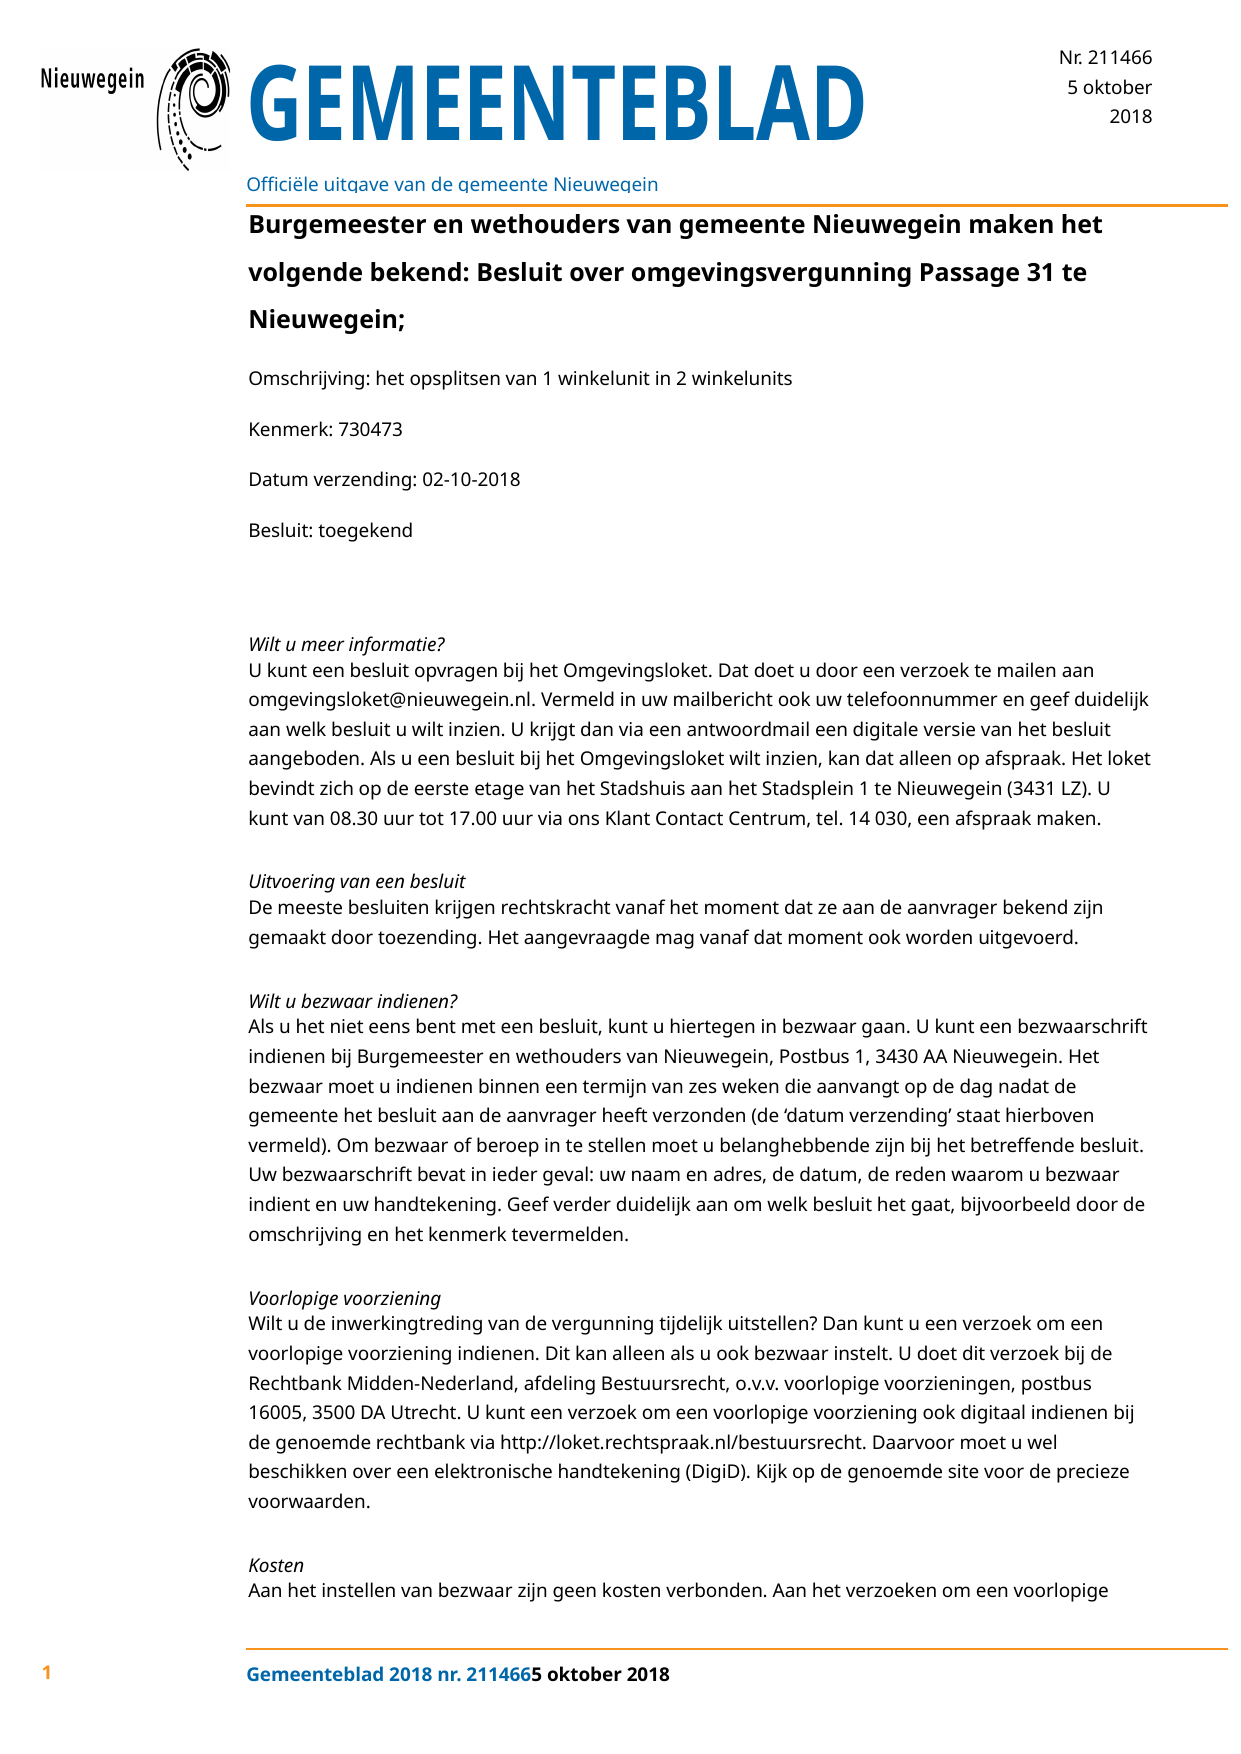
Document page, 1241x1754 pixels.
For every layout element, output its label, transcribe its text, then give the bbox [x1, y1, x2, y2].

text Datum verzending: 02-10-2018 [248, 466, 1152, 492]
text Voorlopige voorziening [248, 1285, 1152, 1311]
text De meeste besluiten krijgen rechtskracht vanaf het moment dat ze aan de aanvrager bekend zijn gemaakt door toezending. Het aangevraagde mag vanaf dat moment ook worden uitgevoerd. [248, 894, 1152, 950]
text Wilt u de inwerkingtreding van de vergunning tijdelijk uitstellen? Dan kunt u een verzoek om een voorlopige voorziening indienen. Dit kan alleen als u ook bezwaar instelt. U doet dit verzoek bij de Rechtbank Midden-Nederland, afdeling Bestuursrecht, o.v.v. voorlopige voorzieningen, postbus 16005, 3500 DA Utrecht. U kunt een verzoek om een voorlopige voorziening ook digitaal indienen bij de genoemde rechtbank via http://loket.rechtspraak.nl/bestuursrecht. Daarvoor moet u wel beschikken over een elektronische handtekening (DigiD). Kijk op de genoemde site voor de precieze voorwaarden. [248, 1311, 1152, 1514]
text Wilt u bezwaar indienen? [248, 988, 1152, 1014]
text Kenmerk: 730473 [248, 416, 1152, 442]
picture [41, 47, 231, 172]
text Als u het niet eens bent met een besluit, kunt u hiertegen in bezwaar gaan. U kunt een bezwaarschrift indienen bij Burgemeester en wethouders van Nieuwegein, Postbus 1, 3430 AA Nieuwegein. Het bezwaar moet u indienen binnen een termijn van zes weken die aanvangt op de dag nadat de gemeente het besluit aan de aanvrager heeft verzonden (de ‘datum verzending’ staat hierboven vermeld). Om bezwaar of beroep in te stellen moet u belanghebbende zijn bij het betreffende besluit. Uw bezwaarschrift bevat in ieder geval: uw naam en adres, de datum, de reden waarom u bezwaar indient en uw handtekening. Geef verder duidelijk aan om welk besluit het gaat, bijvoorbeeld door de omschrijving en het kenmerk tevermelden. [248, 1014, 1152, 1247]
text U kunt een besluit opvragen bij het Omgevingsloket. Dat doet u door een verzoek te mailen aan omgevingsloket@nieuwegein.nl. Vermeld in uw mailbericht ook uw telefoonnummer en geef duidelijk aan welk besluit u wilt inzien. U krijgt dan via een antwoordmail een digitale versie van het besluit aangeboden. Als u een besluit bij het Omgevingsloket wilt inzien, kan dat alleen op afspraak. Het loket bevindt zich op de eerste etage van het Stadshuis aan het Stadsplein 1 te Nieuwegein (3431 LZ). U kunt van 08.30 uur tot 17.00 uur via ons Klant Contact Centrum, tel. 14 030, een afspraak maken. [248, 657, 1152, 831]
text Wilt u meer informatie? [248, 631, 1152, 657]
text Burgemeester en wethouders van gemeente Nieuwegein maken het volgende bekend: Besluit over omgevingsvergunning Passage 31 te Nieuwegein; [248, 207, 1152, 336]
text Omschrijving: het opsplitsen van 1 winkelunit in 2 winkelunits [248, 366, 1152, 391]
text Kosten [248, 1552, 1152, 1578]
text Aan het instellen van bezwaar zijn geen kosten verbonden. Aan het verzoeken om een voorlopige [248, 1578, 1152, 1603]
text Uitvoering van een besluit [248, 869, 1152, 894]
text Besluit: toegekend [248, 517, 1152, 542]
